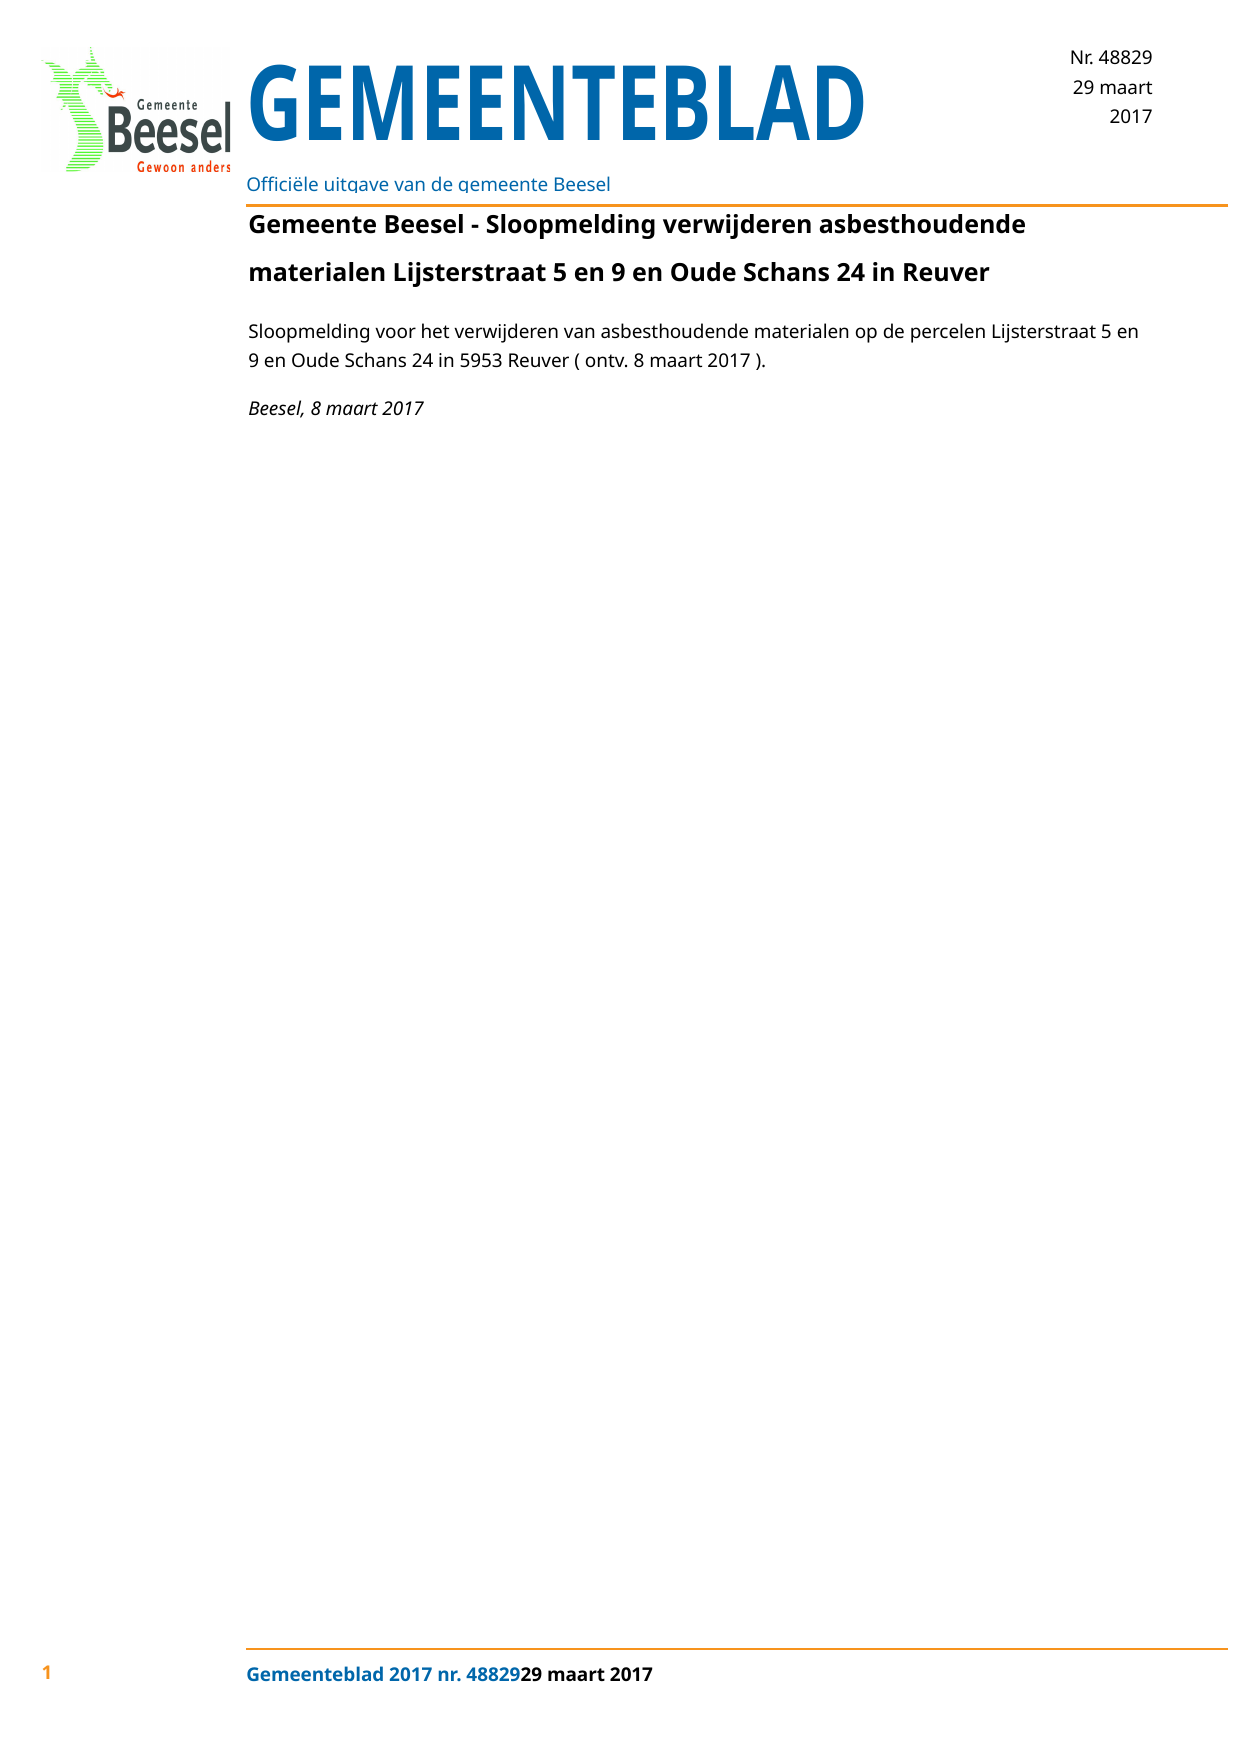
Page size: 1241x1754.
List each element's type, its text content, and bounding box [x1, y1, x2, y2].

text Gemeente Beesel - Sloopmelding verwijderen asbesthoudende materialen Lijsterstraat 5 en 9 en Oude Schans 24 in Reuver [248, 207, 1152, 288]
text Beesel, 8 maart 2017 [248, 395, 1152, 421]
text Sloopmelding voor het verwijderen van asbesthoudende materialen op de percelen Lijsterstraat 5 en 9 en Oude Schans 24 in 5953 Reuver ( ontv. 8 maart 2017 ). [248, 318, 1152, 373]
picture [41, 47, 231, 172]
